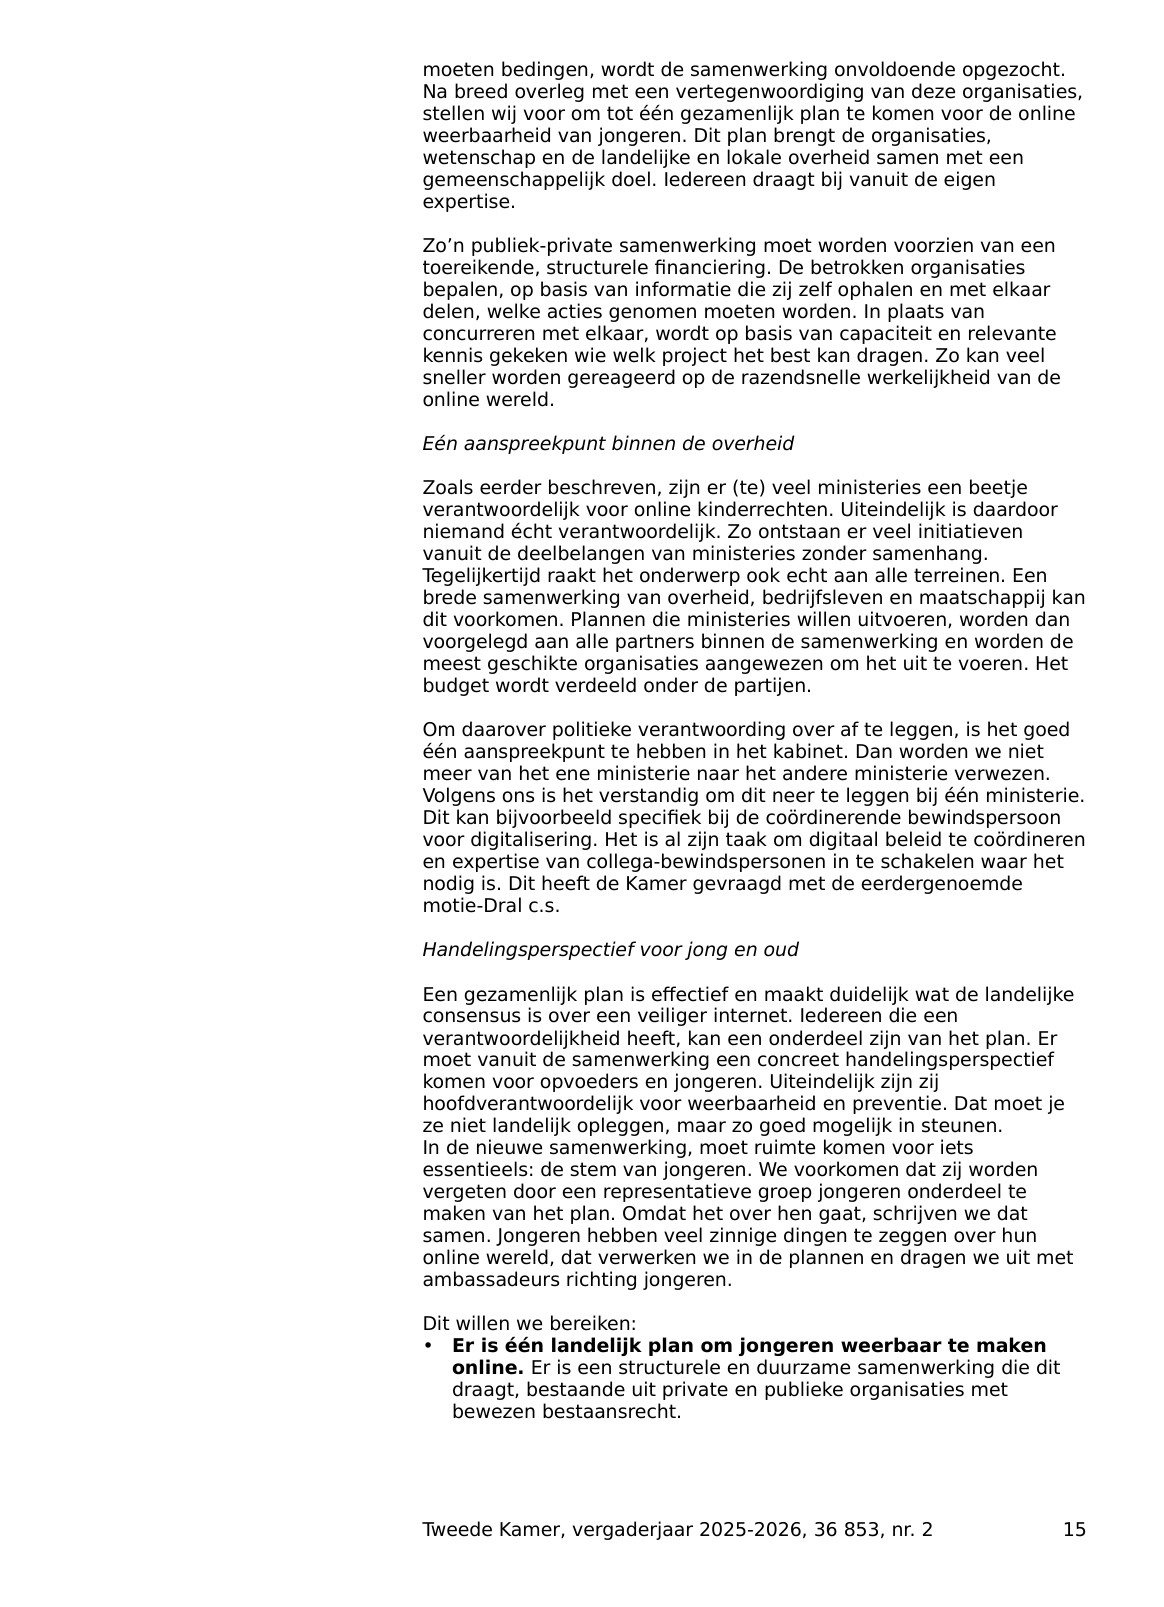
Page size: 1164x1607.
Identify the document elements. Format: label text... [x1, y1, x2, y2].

text Zo’n publiek-private samenwerking moet worden voorzien van een toereikende, structurele financiering. De betrokken organisaties bepalen, op basis van informatie die zij zelf ophalen en met elkaar delen, welke acties genomen moeten worden. In plaats van concurreren met elkaar, wordt op basis van capaciteit en relevante kennis gekeken wie welk project het best kan dragen. Zo kan veel sneller worden gereageerd op de razendsnelle werkelijkheid van de online wereld. [422, 235, 1087, 411]
text Een gezamenlijk plan is effectief en maakt duidelijk wat de landelijke consensus is over een veiliger internet. Iedereen die een verantwoordelijkheid heeft, kan een onderdeel zijn van het plan. Er moet vanuit de samenwerking een concreet handelingsperspectief komen voor opvoeders en jongeren. Uiteindelijk zijn zij hoofdverantwoordelijk voor weerbaarheid en preventie. Dat moet je ze niet landelijk opleggen, maar zo goed mogelijk in steunen. [422, 983, 1087, 1137]
text Zoals eerder beschreven, zijn er (te) veel ministeries een beetje verantwoordelijk voor online kinderrechten. Uiteindelijk is daardoor niemand écht verantwoordelijk. Zo ontstaan er veel initiatieven vanuit de deelbelangen van ministeries zonder samenhang. Tegelijkertijd raakt het onderwerp ook echt aan alle terreinen. Een brede samenwerking van overheid, bedrijfsleven en maatschappij kan dit voorkomen. Plannen die ministeries willen uitvoeren, worden dan voorgelegd aan alle partners binnen de samenwerking en worden de meest geschikte organisaties aangewezen om het uit te voeren. Het budget wordt verdeeld onder de partijen. [422, 477, 1087, 697]
text moeten bedingen, wordt de samenwerking onvoldoende opgezocht. Na breed overleg met een vertegenwoordiging van deze organisaties, stellen wij voor om tot één gezamenlijk plan te komen voor de online weerbaarheid van jongeren. Dit plan brengt de organisaties, wetenschap en de landelijke en lokale overheid samen met een gemeenschappelijk doel. Iedereen draagt bij vanuit de eigen expertise. [422, 59, 1087, 213]
text In de nieuwe samenwerking, moet ruimte komen voor iets essentieels: de stem van jongeren. We voorkomen dat zij worden vergeten door een representatieve groep jongeren onderdeel te maken van het plan. Omdat het over hen gaat, schrijven we dat samen. Jongeren hebben veel zinnige dingen te zeggen over hun online wereld, dat verwerken we in de plannen en dragen we uit met ambassadeurs richting jongeren. [422, 1137, 1087, 1291]
text • Er is één landelijk plan om jongeren weerbaar te maken online. Er is een structurele en duurzame samenwerking die dit draagt, bestaande uit private en publieke organisaties met bewezen bestaansrecht. [422, 1335, 1087, 1423]
text Om daarover politieke verantwoording over af te leggen, is het goed één aanspreekpunt te hebben in het kabinet. Dan worden we niet meer van het ene ministerie naar het andere ministerie verwezen. Volgens ons is het verstandig om dit neer te leggen bij één ministerie. Dit kan bijvoorbeeld specifiek bij de coördinerende bewindspersoon voor digitalisering. Het is al zijn taak om digitaal beleid te coördineren en expertise van collega-bewindspersonen in te schakelen waar het nodig is. Dit heeft de Kamer gevraagd met de eerdergenoemde motie-Dral c.s. [422, 719, 1087, 917]
text Dit willen we bereiken: [422, 1313, 1087, 1335]
subtitle Handelingsperspectief voor jong en oud [422, 939, 1087, 961]
subtitle Eén aanspreekpunt binnen de overheid [422, 433, 1087, 455]
